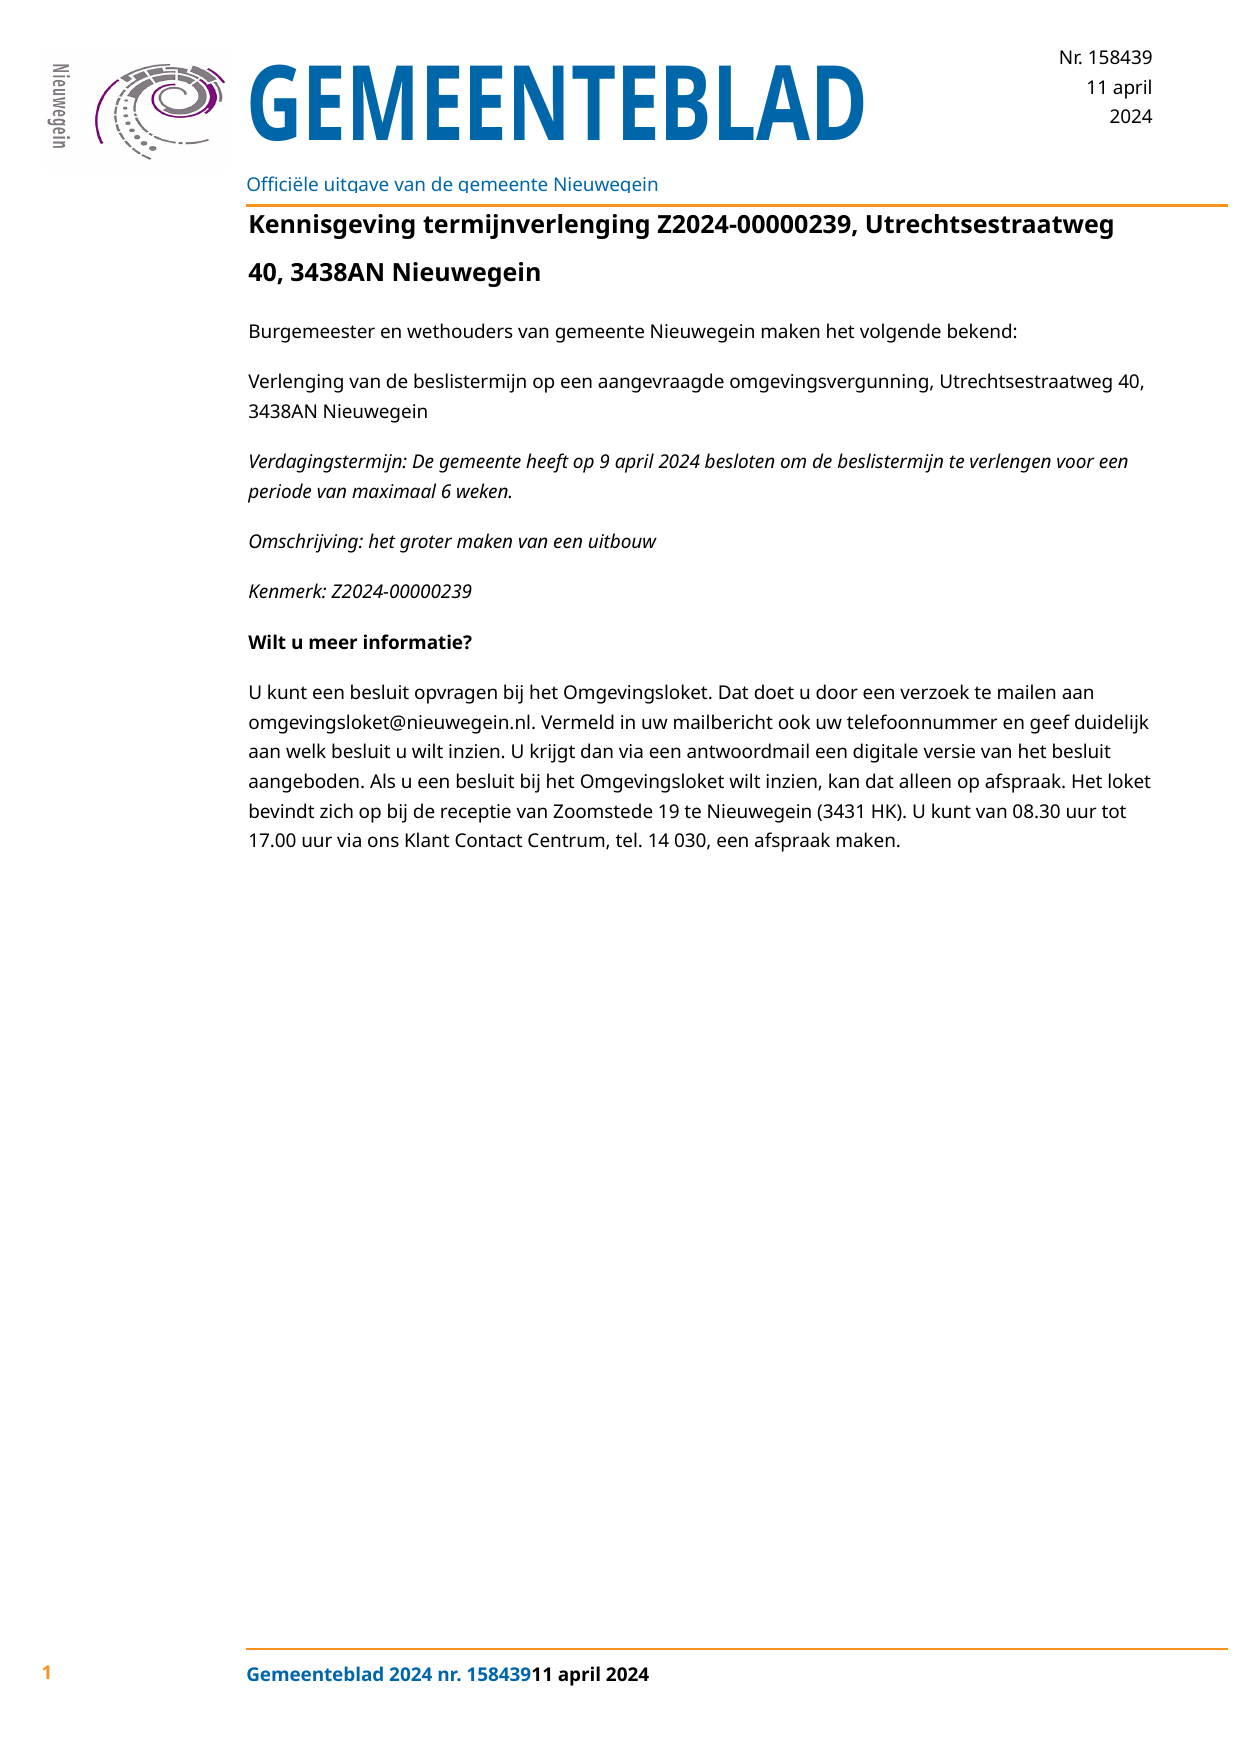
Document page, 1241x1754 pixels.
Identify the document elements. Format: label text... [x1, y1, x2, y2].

picture [41, 47, 231, 172]
text Burgemeester en wethouders van gemeente Nieuwegein maken het volgende bekend: [248, 318, 1152, 344]
text Verdagingstermijn: De gemeente heeft op 9 april 2024 besloten om de beslistermijn te verlengen voor een periode van maximaal 6 weken. [248, 448, 1152, 504]
text Omschrijving: het groter maken van een uitbouw [248, 528, 1152, 554]
text Verlenging van de beslistermijn op een aangevraagde omgevingsvergunning, Utrechtsestraatweg 40, 3438AN Nieuwegein [248, 368, 1152, 424]
text Kennisgeving termijnverlenging Z2024-00000239, Utrechtsestraatweg 40, 3438AN Nieuwegein [248, 207, 1152, 288]
text Kenmerk: Z2024-00000239 [248, 579, 1152, 604]
text Wilt u meer informatie? [248, 629, 1152, 655]
text U kunt een besluit opvragen bij het Omgevingsloket. Dat doet u door een verzoek te mailen aan omgevingsloket@nieuwegein.nl. Vermeld in uw mailbericht ook uw telefoonnummer en geef duidelijk aan welk besluit u wilt inzien. U krijgt dan via een antwoordmail een digitale versie van het besluit aangeboden. Als u een besluit bij het Omgevingsloket wilt inzien, kan dat alleen op afspraak. Het loket bevindt zich op bij de receptie van Zoomstede 19 te Nieuwegein (3431 HK). U kunt van 08.30 uur tot 17.00 uur via ons Klant Contact Centrum, tel. 14 030, een afspraak maken. [248, 679, 1152, 853]
